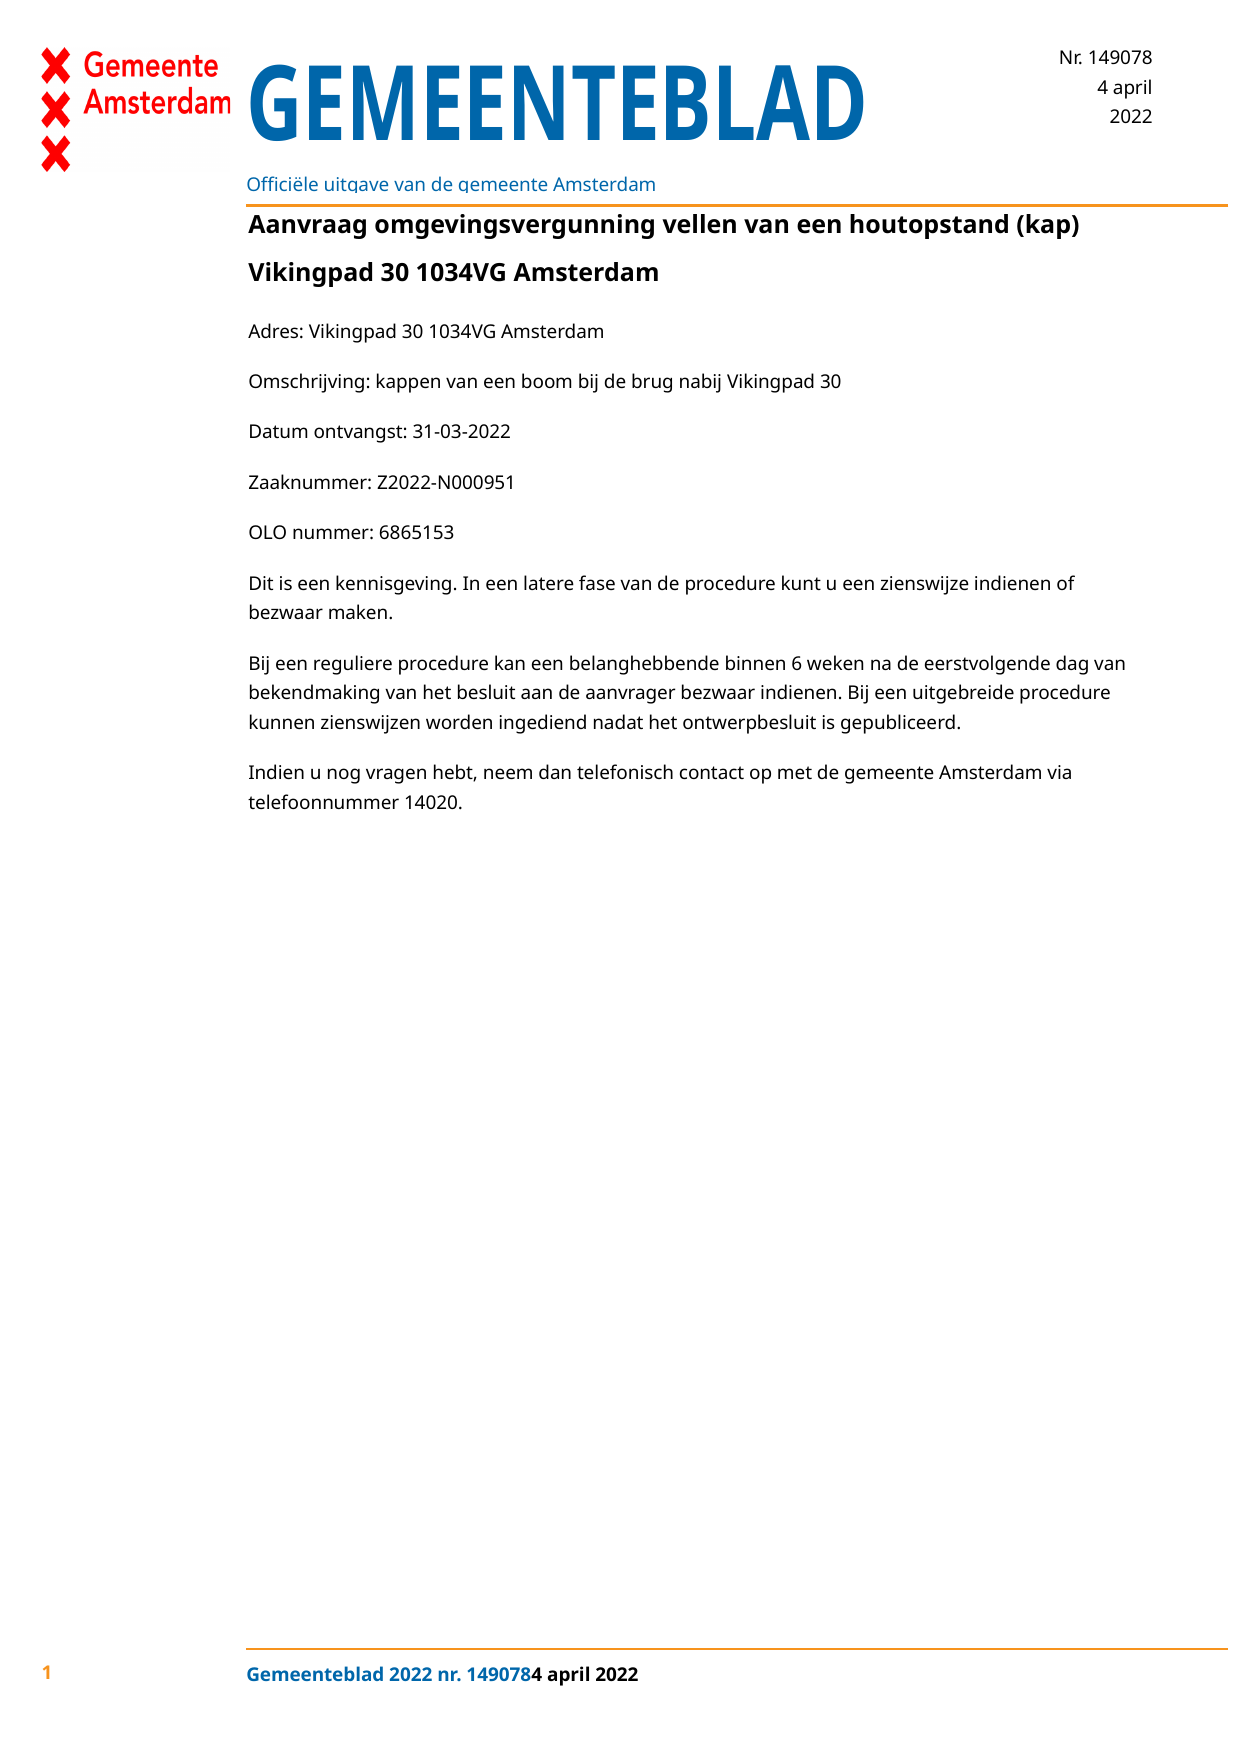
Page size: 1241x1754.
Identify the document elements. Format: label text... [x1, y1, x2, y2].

text Adres: Vikingpad 30 1034VG Amsterdam [248, 318, 1152, 344]
text Bij een reguliere procedure kan een belanghebbende binnen 6 weken na de eerstvolgende dag van bekendmaking van het besluit aan de aanvrager bezwaar indienen. Bij een uitgebreide procedure kunnen zienswijzen worden ingediend nadat het ontwerpbesluit is gepubliceerd. [248, 650, 1152, 735]
text Indien u nog vragen hebt, neem dan telefonisch contact op met de gemeente Amsterdam via telefoonnummer 14020. [248, 759, 1152, 815]
text OLO nummer: 6865153 [248, 519, 1152, 545]
text Dit is een kennisgeving. In een latere fase van de procedure kunt u een zienswijze indienen of bezwaar maken. [248, 570, 1152, 625]
picture [41, 47, 231, 172]
text Datum ontvangst: 31-03-2022 [248, 419, 1152, 444]
text Omschrijving: kappen van een boom bij de brug nabij Vikingpad 30 [248, 368, 1152, 394]
text Aanvraag omgevingsvergunning vellen van een houtopstand (kap) Vikingpad 30 1034VG Amsterdam [248, 207, 1152, 288]
text Zaaknummer: Z2022-N000951 [248, 469, 1152, 495]
